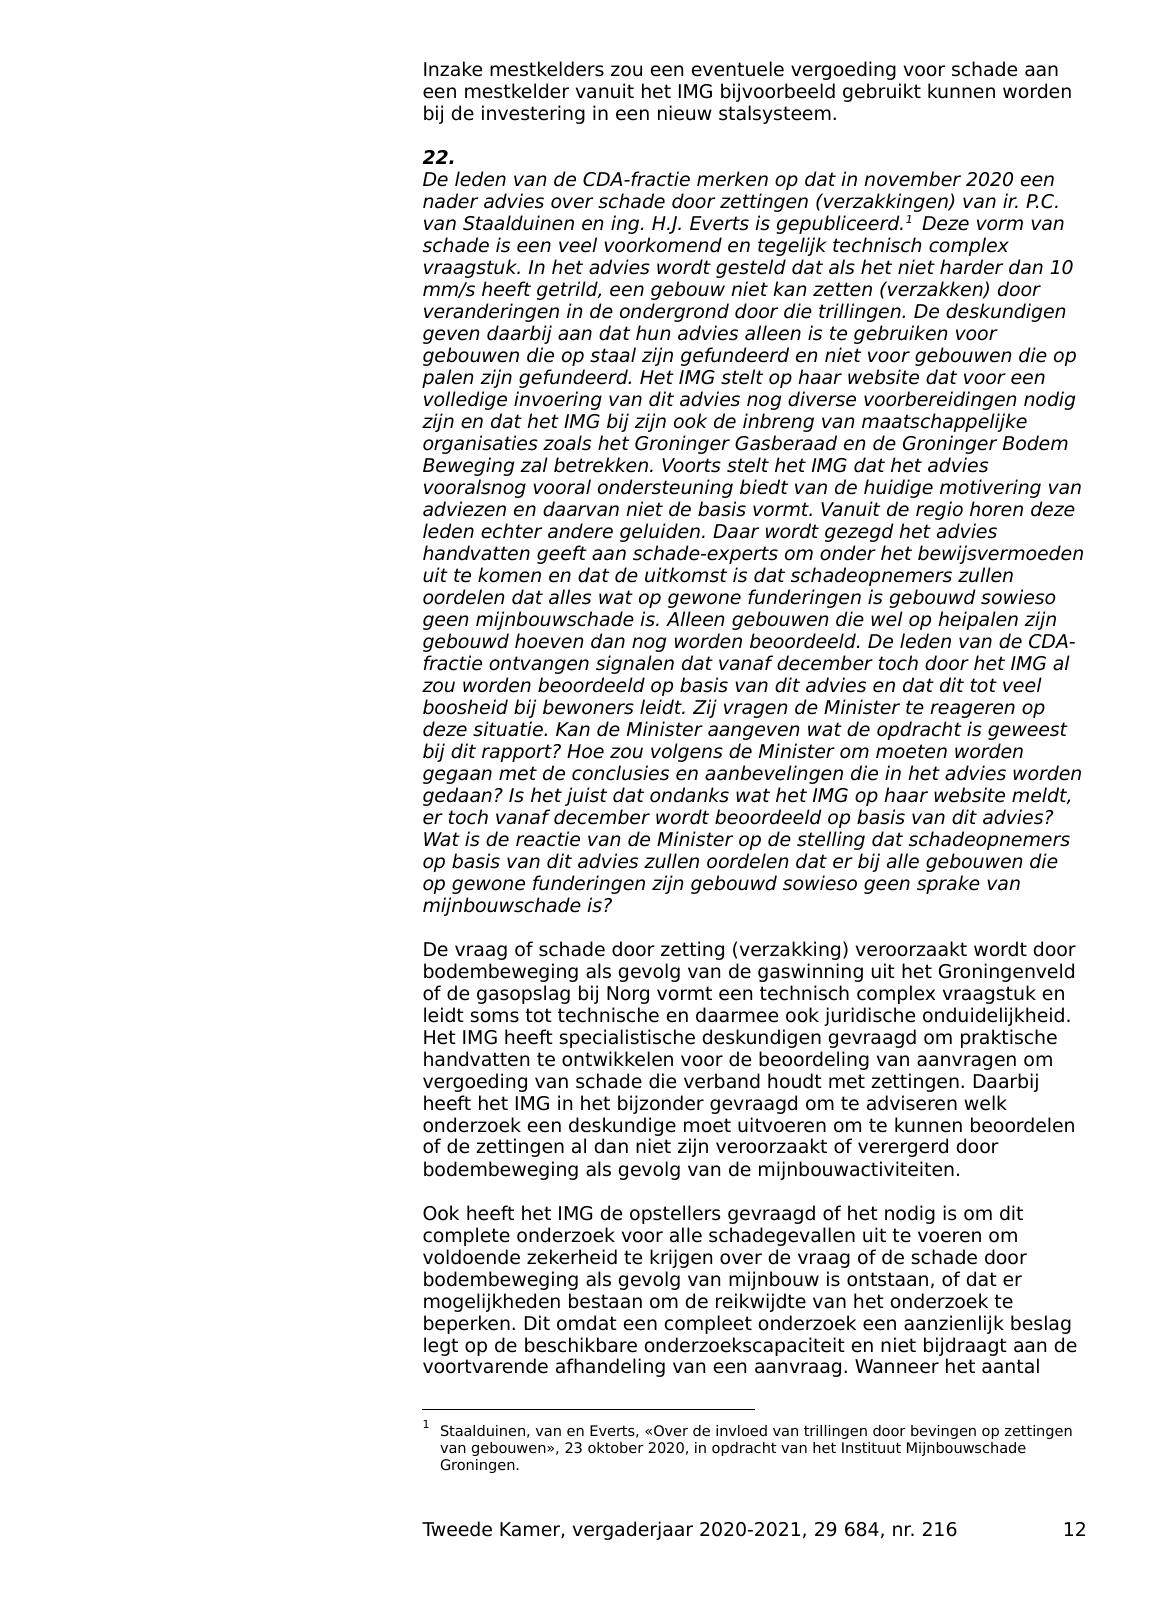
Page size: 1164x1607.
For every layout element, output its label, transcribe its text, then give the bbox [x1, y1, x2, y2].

text Staalduinen, van en Everts, «Over de invloed van trillingen door bevingen op zettingen van gebouwen», 23 oktober 2020, in opdracht van het Instituut Mijnbouwschade Groningen. [422, 1418, 1087, 1474]
text De vraag of schade door zetting (verzakking) veroorzaakt wordt door bodembeweging als gevolg van de gaswinning uit het Groningenveld of de gasopslag bij Norg vormt een technisch complex vraagstuk en leidt soms tot technische en daarmee ook juridische onduidelijkheid. Het IMG heeft specialistische deskundigen gevraagd om praktische handvatten te ontwikkelen voor de beoordeling van aanvragen om vergoeding van schade die verband houdt met zettingen. Daarbij heeft het IMG in het bijzonder gevraagd om te adviseren welk onderzoek een deskundige moet uitvoeren om te kunnen beoordelen of de zettingen al dan niet zijn veroorzaakt of verergerd door bodembeweging als gevolg van de mijnbouwactiviteiten. [422, 939, 1087, 1180]
text De leden van de CDA-fractie merken op dat in november 2020 een nader advies over schade door zettingen (verzakkingen) van ir. P.C. van Staalduinen en ing. H.J. Everts is gepubliceerd. Deze vorm van schade is een veel voorkomend en tegelijk technisch complex vraagstuk. In het advies wordt gesteld dat als het niet harder dan 10 mm/s heeft getrild, een gebouw niet kan zetten (verzakken) door veranderingen in de ondergrond door die trillingen. De deskundigen geven daarbij aan dat hun advies alleen is te gebruiken voor gebouwen die op staal zijn gefundeerd en niet voor gebouwen die op palen zijn gefundeerd. Het IMG stelt op haar website dat voor een volledige invoering van dit advies nog diverse voorbereidingen nodig zijn en dat het IMG bij zijn ook de inbreng van maatschappelijke organisaties zoals het Groninger Gasberaad en de Groninger Bodem Beweging zal betrekken. Voorts stelt het IMG dat het advies vooralsnog vooral ondersteuning biedt van de huidige motivering van adviezen en daarvan niet de basis vormt. Vanuit de regio horen deze leden echter andere geluiden. Daar wordt gezegd het advies handvatten geeft aan schade-experts om onder het bewijsvermoeden uit te komen en dat de uitkomst is dat schadeopnemers zullen oordelen dat alles wat op gewone funderingen is gebouwd sowieso geen mijnbouwschade is. Alleen gebouwen die wel op heipalen zijn gebouwd hoeven dan nog worden beoordeeld. De leden van de CDA-fractie ontvangen signalen dat vanaf december toch door het IMG al zou worden beoordeeld op basis van dit advies en dat dit tot veel boosheid bij bewoners leidt. Zij vragen de Minister te reageren op deze situatie. Kan de Minister aangeven wat de opdracht is geweest bij dit rapport? Hoe zou volgens de Minister om moeten worden gegaan met de conclusies en aanbevelingen die in het advies worden gedaan? Is het juist dat ondanks wat het IMG op haar website meldt, er toch vanaf december wordt beoordeeld op basis van dit advies? Wat is de reactie van de Minister op de stelling dat schadeopnemers op basis van dit advies zullen oordelen dat er bij alle gebouwen die op gewone funderingen zijn gebouwd sowieso geen sprake van mijnbouwschade is? [422, 169, 1087, 916]
text Inzake mestkelders zou een eventuele vergoeding voor schade aan een mestkelder vanuit het IMG bijvoorbeeld gebruikt kunnen worden bij de investering in een nieuw stalsysteem. [422, 59, 1087, 125]
text 22. [422, 147, 1087, 169]
text Ook heeft het IMG de opstellers gevraagd of het nodig is om dit complete onderzoek voor alle schadegevallen uit te voeren om voldoende zekerheid te krijgen over de vraag of de schade door bodembeweging als gevolg van mijnbouw is ontstaan, of dat er mogelijkheden bestaan om de reikwijdte van het onderzoek te beperken. Dit omdat een compleet onderzoek een aanzienlijk beslag legt op de beschikbare onderzoekscapaciteit en niet bijdraagt aan de voortvarende afhandeling van een aanvraag. Wanneer het aantal [422, 1203, 1087, 1378]
